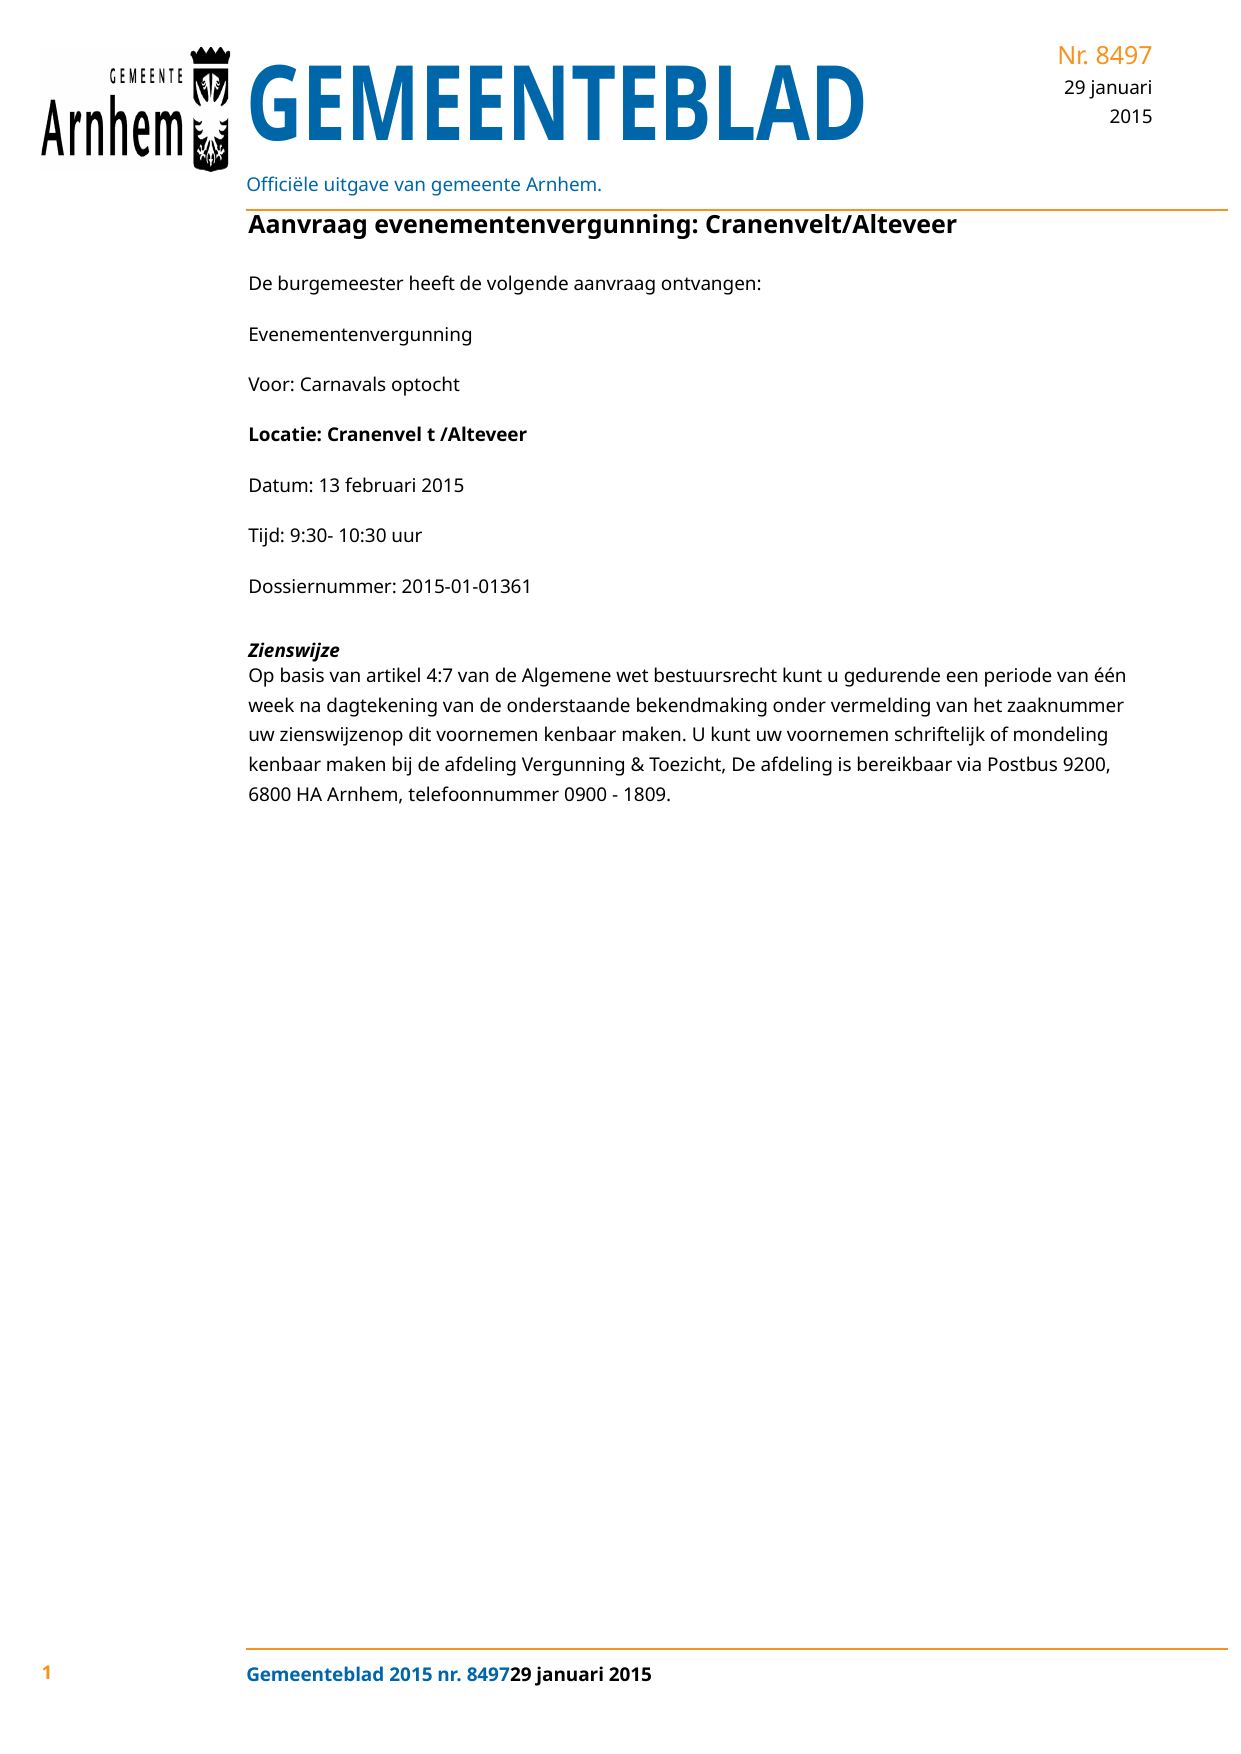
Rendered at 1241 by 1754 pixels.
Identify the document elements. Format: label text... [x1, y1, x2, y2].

text Voor: Carnavals optocht [248, 371, 1152, 397]
text Zienswijze [248, 637, 1152, 662]
text Aanvraag evenementenvergunning: Cranenvelt/Alteveer [248, 211, 1152, 241]
text Op basis van artikel 4:7 van de Algemene wet bestuursrecht kunt u gedurende een periode van één week na dagtekening van de onderstaande bekendmaking onder vermelding van het zaaknummer uw zienswijzenop dit voornemen kenbaar maken. U kunt uw voornemen schriftelijk of mondeling kenbaar maken bij de afdeling Vergunning & Toezicht, De afdeling is bereikbaar via Postbus 9200, 6800 HA Arnhem, telefoonnummer 0900 - 1809. [248, 662, 1152, 807]
text Dossiernummer: 2015-01-01361 [248, 573, 1152, 598]
text Tijd: 9:30- 10:30 uur [248, 522, 1152, 548]
text De burgemeester heeft de volgende aanvraag ontvangen: [248, 270, 1152, 296]
text Evenementenvergunning [248, 321, 1152, 346]
text Locatie: Cranenvel t /Alteveer [248, 422, 1152, 447]
picture [41, 47, 231, 172]
text Datum: 13 februari 2015 [248, 472, 1152, 498]
